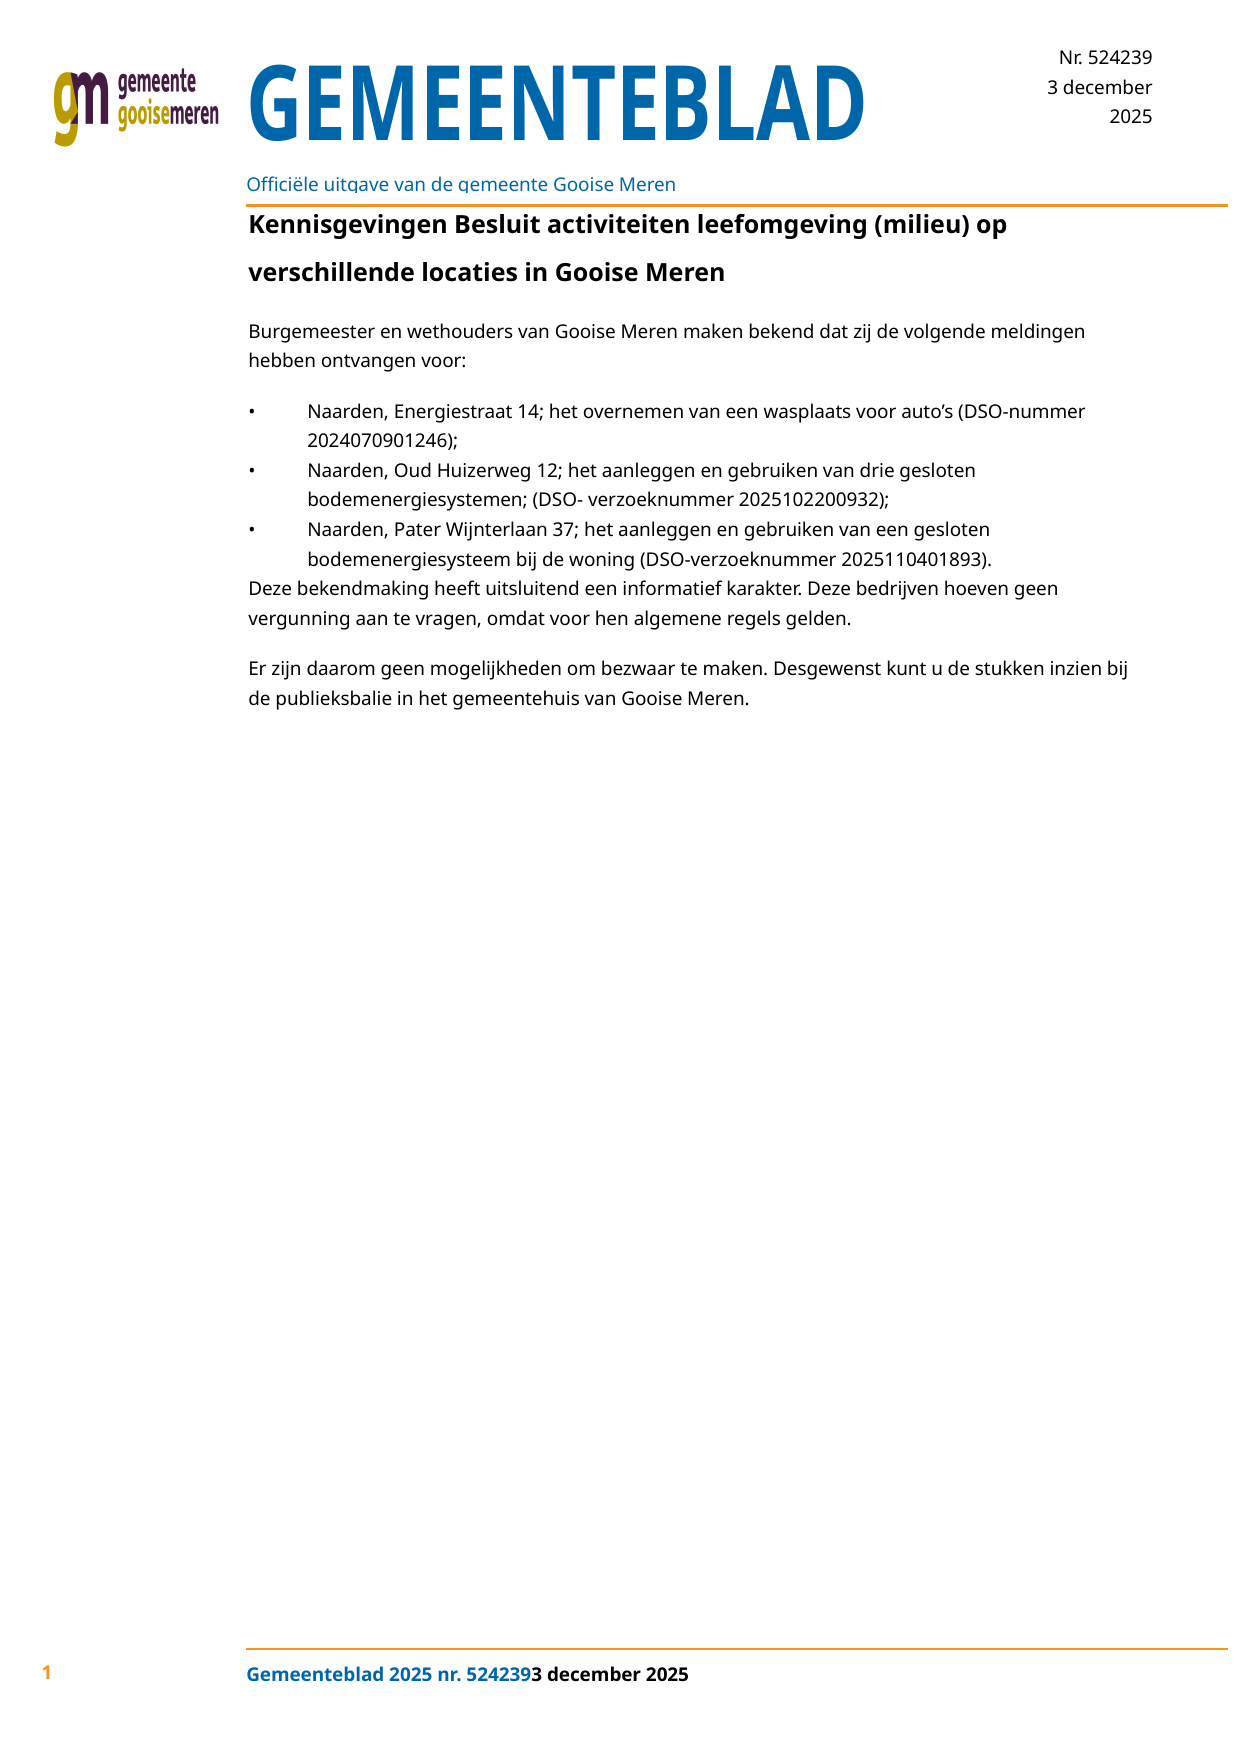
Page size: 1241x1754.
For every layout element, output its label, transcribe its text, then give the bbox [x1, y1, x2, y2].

text Kennisgevingen Besluit activiteiten leefomgeving (milieu) op verschillende locaties in Gooise Meren [248, 207, 1152, 288]
list Naarden, Oud Huizerweg 12; het aanleggen en gebruiken van drie gesloten bodemenergiesystemen; (DSO- verzoeknummer 2025102200932); [248, 457, 1152, 512]
text Burgemeester en wethouders van Gooise Meren maken bekend dat zij de volgende meldingen hebben ontvangen voor: [248, 318, 1152, 373]
text Deze bekendmaking heeft uitsluitend een informatief karakter. Deze bedrijven hoeven geen vergunning aan te vragen, omdat voor hen algemene regels gelden. [248, 575, 1152, 631]
list Naarden, Energiestraat 14; het overnemen van een wasplaats voor auto’s (DSO-nummer 2024070901246); [248, 398, 1152, 453]
list Naarden, Pater Wijnterlaan 37; het aanleggen en gebruiken van een gesloten bodemenergiesysteem bij de woning (DSO-verzoeknummer 2025110401893). [248, 516, 1152, 572]
text Er zijn daarom geen mogelijkheden om bezwaar te maken. Desgewenst kunt u de stukken inzien bij de publieksbalie in het gemeentehuis van Gooise Meren. [248, 655, 1152, 711]
picture [41, 47, 231, 172]
